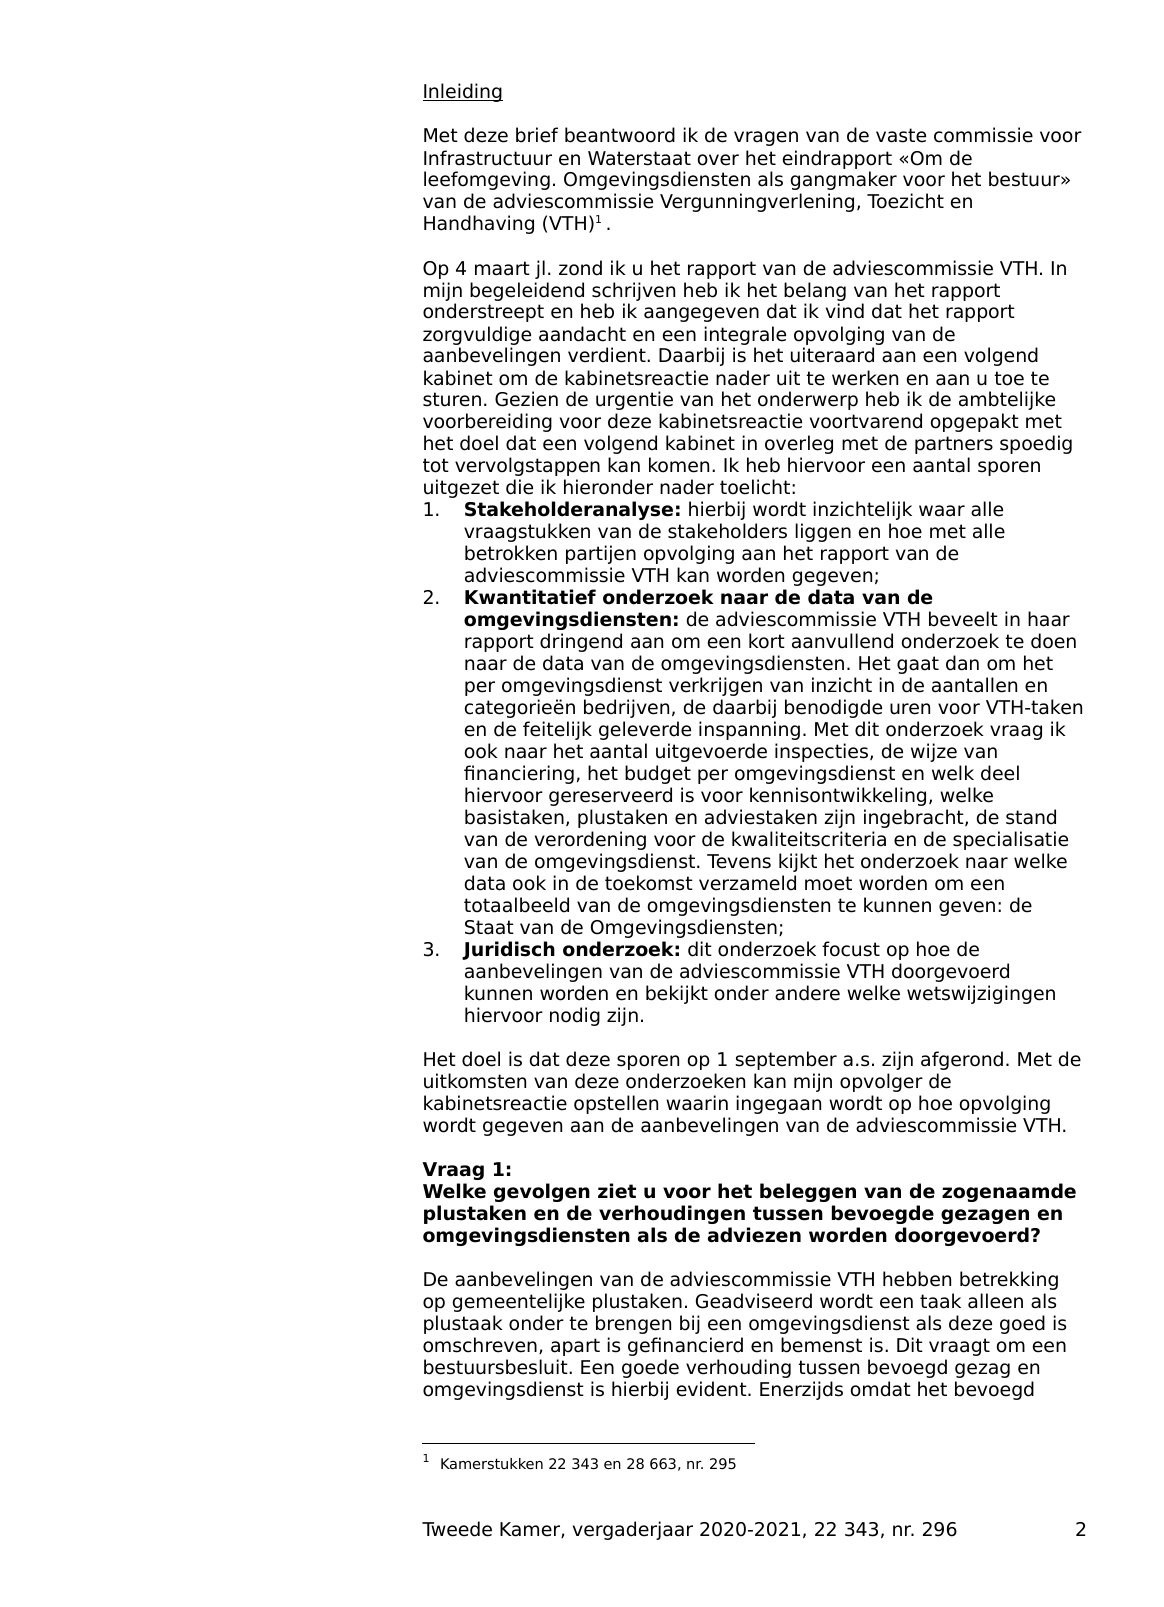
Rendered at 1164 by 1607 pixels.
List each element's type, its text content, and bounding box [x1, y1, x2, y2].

text Het doel is dat deze sporen op 1 september a.s. zijn afgerond. Met de uitkomsten van deze onderzoeken kan mijn opvolger de kabinetsreactie opstellen waarin ingegaan wordt op hoe opvolging wordt gegeven aan de aanbevelingen van de adviescommissie VTH. [422, 1049, 1087, 1137]
subtitle Inleiding [422, 81, 1087, 103]
text Op 4 maart jl. zond ik u het rapport van de adviescommissie VTH. In mijn begeleidend schrijven heb ik het belang van het rapport onderstreept en heb ik aangegeven dat ik vind dat het rapport zorgvuldige aandacht en een integrale opvolging van de aanbevelingen verdient. Daarbij is het uiteraard aan een volgend kabinet om de kabinetsreactie nader uit te werken en aan u toe te sturen. Gezien de urgentie van het onderwerp heb ik de ambtelijke voorbereiding voor deze kabinetsreactie voortvarend opgepakt met het doel dat een volgend kabinet in overleg met de partners spoedig tot vervolgstappen kan komen. Ik heb hiervoor een aantal sporen uitgezet die ik hieronder nader toelicht: [422, 257, 1087, 499]
text Welke gevolgen ziet u voor het beleggen van de zogenaamde plustaken en de verhoudingen tussen bevoegde gezagen en omgevingsdiensten als de adviezen worden doorgevoerd? [422, 1181, 1087, 1247]
text De aanbevelingen van de adviescommissie VTH hebben betrekking op gemeentelijke plustaken. Geadviseerd wordt een taak alleen als plustaak onder te brengen bij een omgevingsdienst als deze goed is omschreven, apart is gefinancierd en bemenst is. Dit vraagt om een bestuursbesluit. Een goede verhouding tussen bevoegd gezag en omgevingsdienst is hierbij evident. Enerzijds omdat het bevoegd [422, 1269, 1087, 1401]
text Met deze brief beantwoord ik de vragen van de vaste commissie voor Infrastructuur en Waterstaat over het eindrapport «Om de leefomgeving. Omgevingsdiensten als gangmaker voor het bestuur» van de adviescommissie Vergunningverlening, Toezicht en Handhaving (VTH). [422, 125, 1087, 235]
text 3. Juridisch onderzoek: dit onderzoek focust op hoe de aanbevelingen van de adviescommissie VTH doorgevoerd kunnen worden en bekijkt onder andere welke wetswijzigingen hiervoor nodig zijn. [422, 939, 1087, 1027]
text Kamerstukken 22 343 en 28 663, nr. 295 [422, 1452, 1087, 1474]
text Vraag 1: [422, 1159, 1087, 1181]
text 2. Kwantitatief onderzoek naar de data van de omgevingsdiensten: de adviescommissie VTH beveelt in haar rapport dringend aan om een kort aanvullend onderzoek te doen naar de data van de omgevingsdiensten. Het gaat dan om het per omgevingsdienst verkrijgen van inzicht in de aantallen en categorieën bedrijven, de daarbij benodigde uren voor VTH-taken en de feitelijk geleverde inspanning. Met dit onderzoek vraag ik ook naar het aantal uitgevoerde inspecties, de wijze van financiering, het budget per omgevingsdienst en welk deel hiervoor gereserveerd is voor kennisontwikkeling, welke basistaken, plustaken en adviestaken zijn ingebracht, de stand van de verordening voor de kwaliteitscriteria en de specialisatie van de omgevingsdienst. Tevens kijkt het onderzoek naar welke data ook in de toekomst verzameld moet worden om een totaalbeeld van de omgevingsdiensten te kunnen geven: de Staat van de Omgevingsdiensten; [422, 587, 1087, 939]
text 1. Stakeholderanalyse: hierbij wordt inzichtelijk waar alle vraagstukken van de stakeholders liggen en hoe met alle betrokken partijen opvolging aan het rapport van de adviescommissie VTH kan worden gegeven; [422, 499, 1087, 587]
